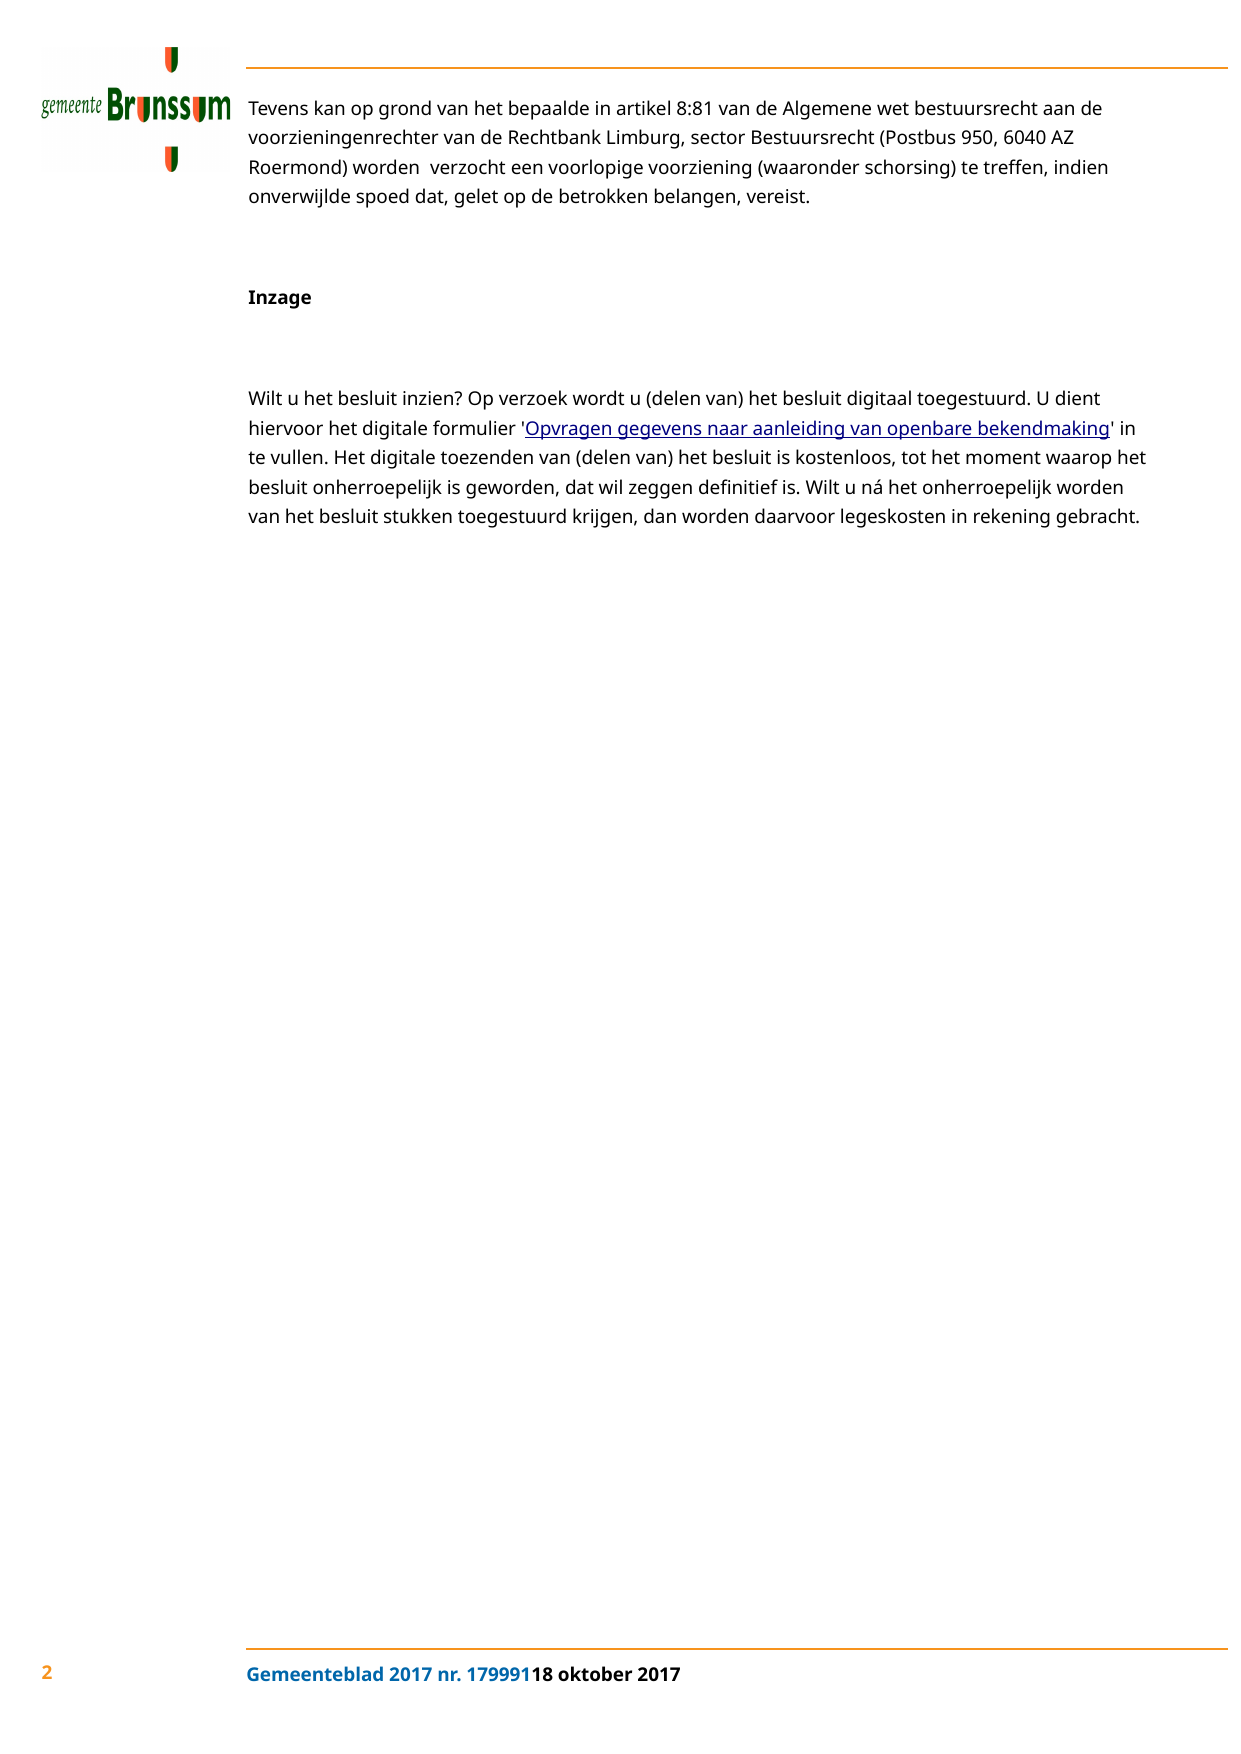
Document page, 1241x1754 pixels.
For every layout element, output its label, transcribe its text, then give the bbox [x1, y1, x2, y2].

text Wilt u het besluit inzien? Op verzoek wordt u (delen van) het besluit digitaal toegestuurd. U dient hiervoor het digitale formulier 'Opvragen gegevens naar aanleiding van openbare bekendmaking' in te vullen. Het digitale toezenden van (delen van) het besluit is kostenloos, tot het moment waarop het besluit onherroepelijk is geworden, dat wil zeggen definitief is. Wilt u ná het onherroepelijk worden van het besluit stukken toegestuurd krijgen, dan worden daarvoor legeskosten in rekening gebracht. [248, 385, 1152, 529]
picture [41, 47, 231, 172]
text Tevens kan op grond van het bepaalde in artikel 8:81 van de Algemene wet bestuursrecht aan de voorzieningenrechter van de Rechtbank Limburg, sector Bestuursrecht (Postbus 950, 6040 AZ Roermond) worden verzocht een voorlopige voorziening (waaronder schorsing) te treffen, indien onverwijlde spoed dat, gelet op de betrokken belangen, vereist. [248, 95, 1152, 209]
text Inzage [248, 284, 1152, 310]
